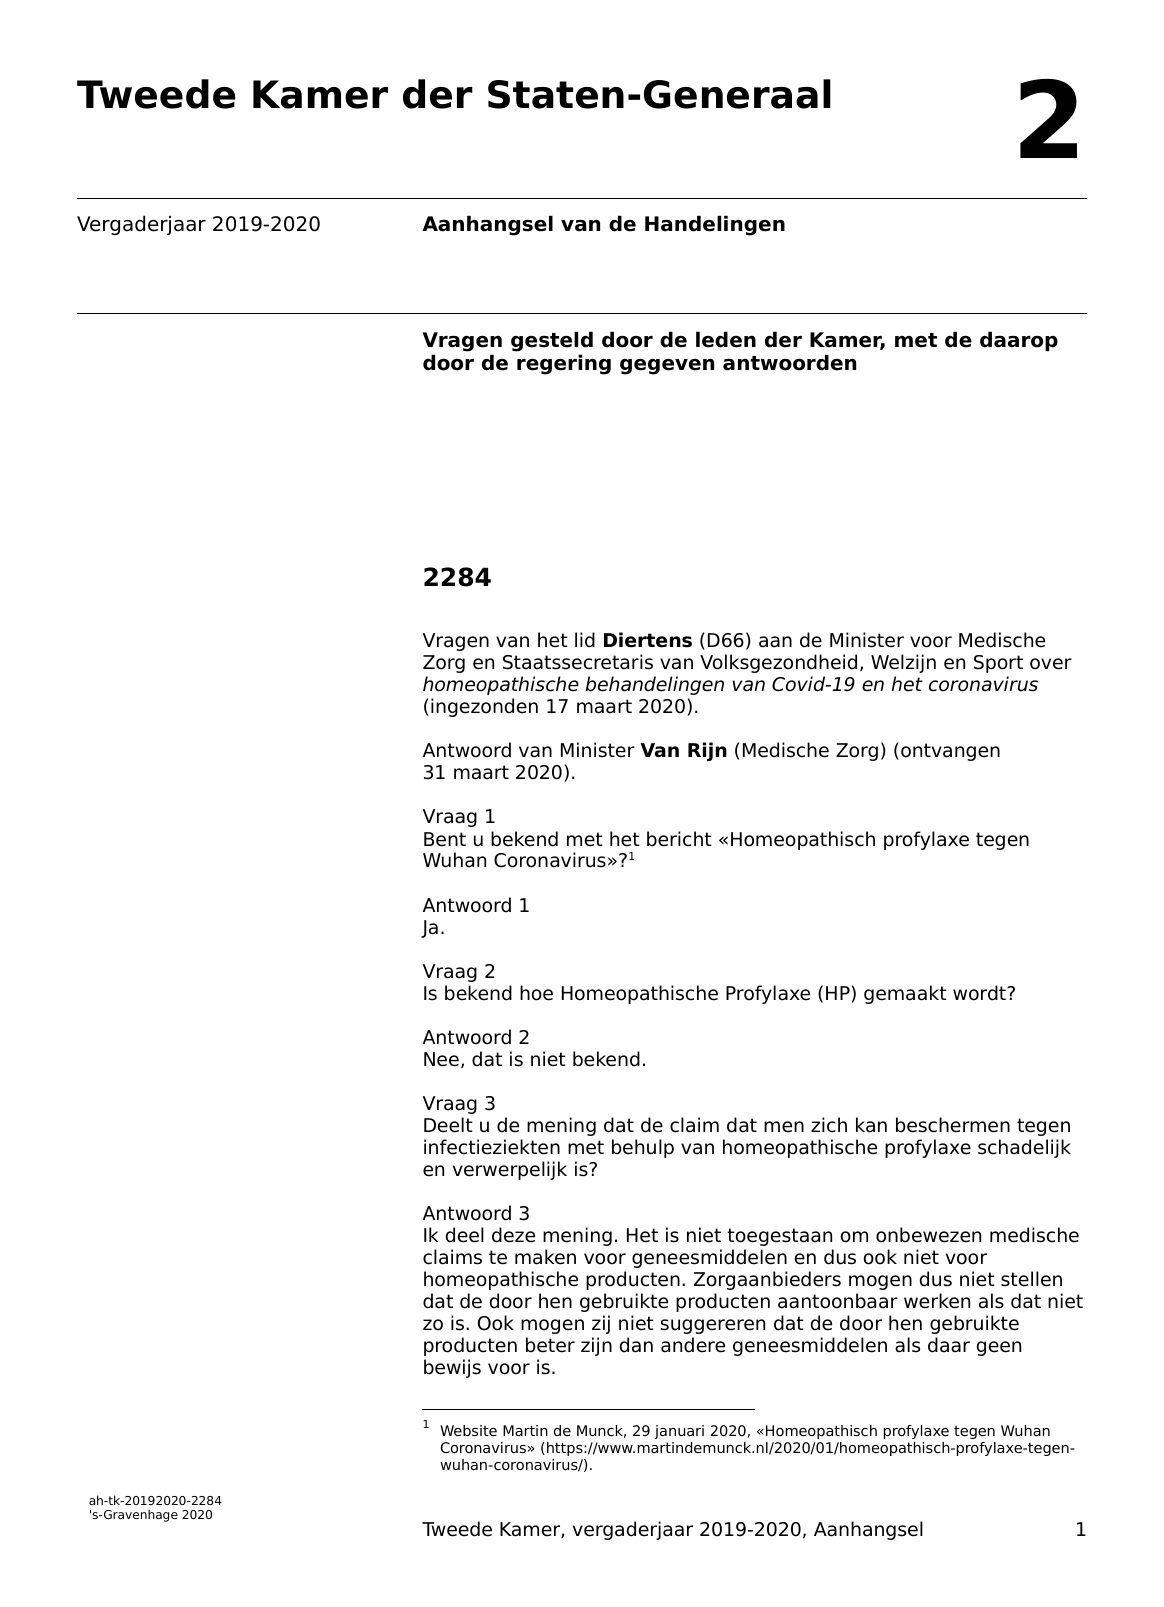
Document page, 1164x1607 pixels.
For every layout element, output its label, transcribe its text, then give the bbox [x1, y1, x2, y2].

text Is bekend hoe Homeopathische Profylaxe (HP) gemaakt wordt? [422, 983, 1087, 1005]
table_cell [77, 314, 422, 375]
text Vraag 1 [422, 806, 1087, 828]
text 2284 [422, 563, 1087, 592]
text Ja. [422, 917, 1087, 938]
text Nee, dat is niet bekend. [422, 1049, 1087, 1071]
text Antwoord 1 [422, 894, 1087, 917]
text 's-Gravenhage 2020 [88, 1508, 323, 1522]
table_cell Vragen gesteld door de leden der Kamer, met de daarop door de regering gegeven antwoorden [422, 314, 1087, 375]
text Website Martin de Munck, 29 januari 2020, «Homeopathisch profylaxe tegen Wuhan Coronavirus» (https://www.martindemunck.nl/2020/01/homeopathisch-profylaxe-tegen-wuhan-coronavirus/). [422, 1418, 1087, 1474]
text Antwoord van Minister Van Rijn (Medische Zorg) (ontvangen 31 maart 2020). [422, 740, 1087, 784]
text Antwoord 3 [422, 1203, 1087, 1225]
text Deelt u de mening dat de claim dat men zich kan beschermen tegen infectieziekten met behulp van homeopathische profylaxe schadelijk en verwerpelijk is? [422, 1115, 1087, 1181]
table_header Tweede Kamer der Staten-Generaal [77, 59, 886, 198]
text ah-tk-20192020-2284 [88, 1494, 323, 1508]
table_cell Vergaderjaar 2019-2020 [77, 199, 422, 313]
text Bent u bekend met het bericht «Homeopathisch profylaxe tegen Wuhan Coronavirus»? [422, 828, 1087, 872]
table_cell Aanhangsel van de Handelingen [422, 199, 1087, 313]
text Vraag 3 [422, 1093, 1087, 1115]
text Vragen van het lid Diertens (D66) aan de Minister voor Medische Zorg en Staatssecretaris van Volksgezondheid, Welzijn en Sport over homeopathische behandelingen van Covid-19 en het coronavirus (ingezonden 17 maart 2020). [422, 630, 1087, 718]
text Vraag 2 [422, 961, 1087, 983]
text Antwoord 2 [422, 1027, 1087, 1049]
text Ik deel deze mening. Het is niet toegestaan om onbewezen medische claims te maken voor geneesmiddelen en dus ook niet voor homeopathische producten. Zorgaanbieders mogen dus niet stellen dat de door hen gebruikte producten aantoonbaar werken als dat niet zo is. Ook mogen zij niet suggereren dat de door hen gebruikte producten beter zijn dan andere geneesmiddelen als daar geen bewijs voor is. [422, 1225, 1087, 1379]
table_header 2 [886, 59, 1087, 198]
